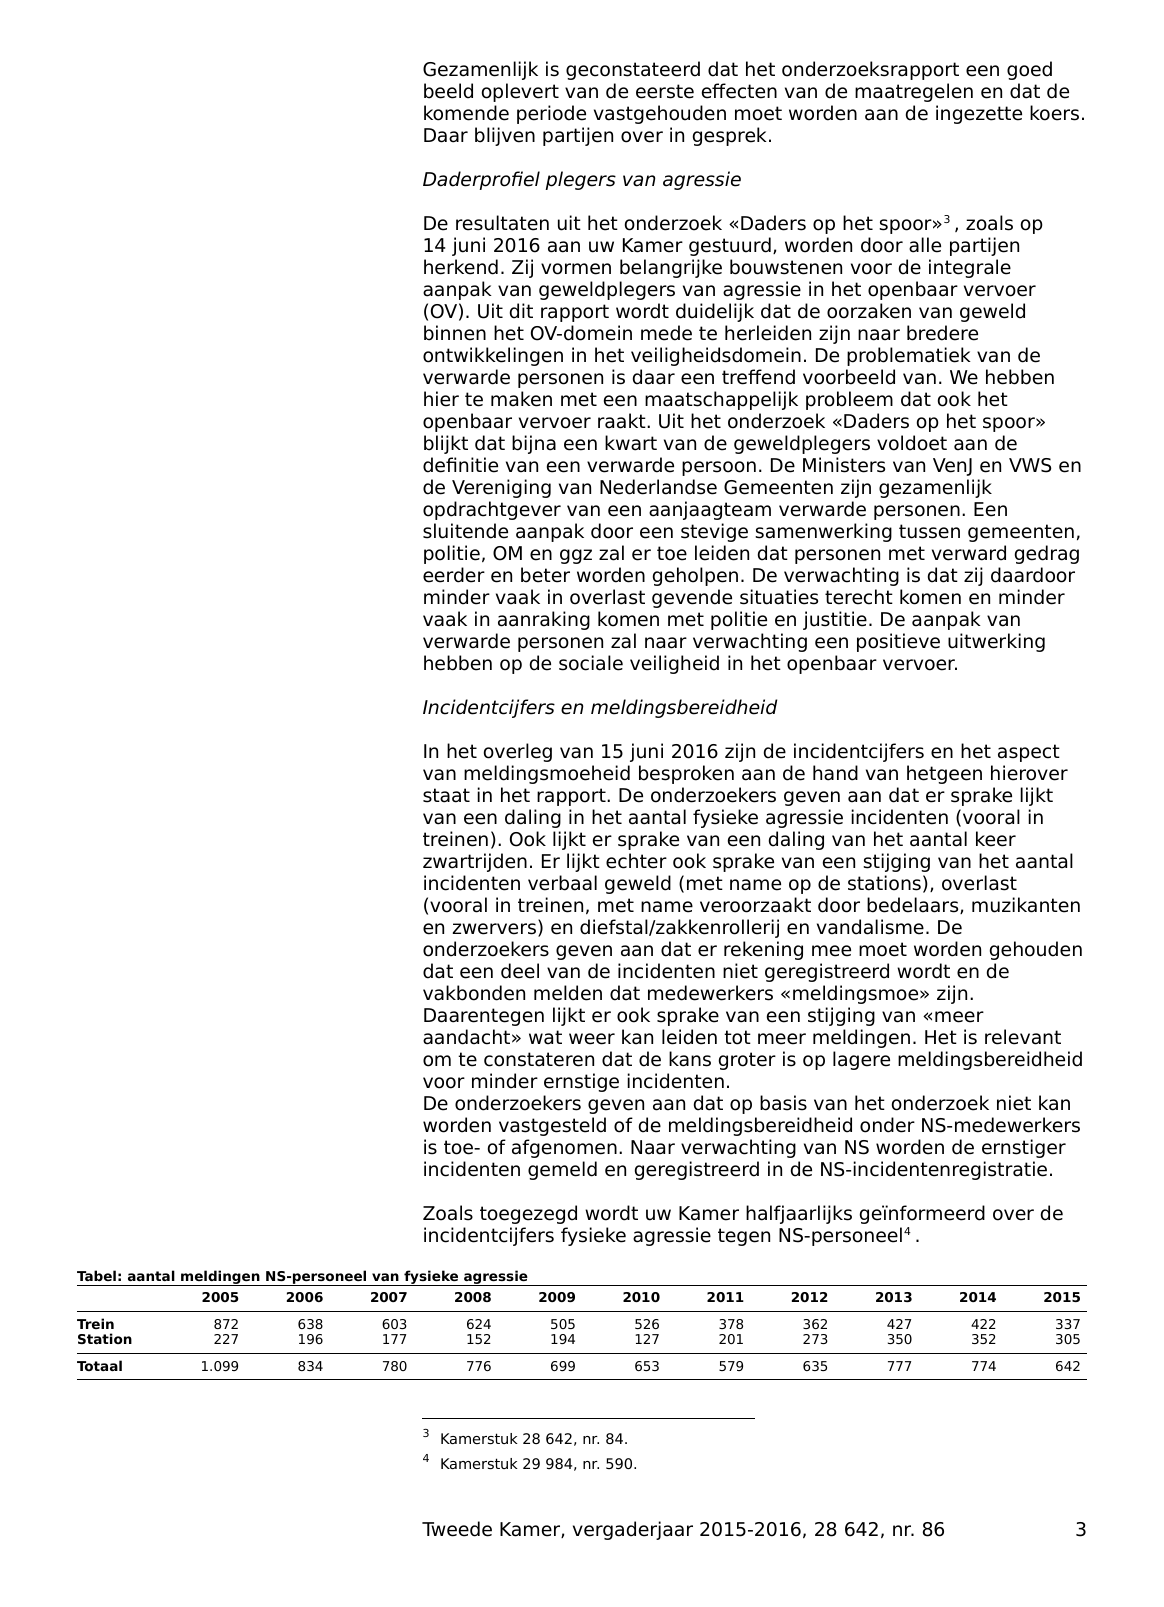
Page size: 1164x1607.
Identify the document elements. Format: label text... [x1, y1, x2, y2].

table_cell 201 [666, 1332, 750, 1353]
table_cell 194 [498, 1332, 582, 1353]
table_cell 780 [329, 1354, 413, 1379]
table_cell 2014 [918, 1286, 1002, 1311]
table_cell 196 [245, 1332, 329, 1353]
table_cell 642 [1003, 1354, 1087, 1379]
table_cell 427 [834, 1312, 918, 1332]
table_cell 177 [329, 1332, 413, 1353]
table_cell 2006 [245, 1286, 329, 1311]
table_cell 603 [329, 1312, 413, 1332]
table_cell 127 [582, 1332, 666, 1353]
table_cell 776 [413, 1354, 497, 1379]
table_cell Station [77, 1332, 161, 1353]
table_cell 638 [245, 1312, 329, 1332]
table_cell 624 [413, 1312, 497, 1332]
table_cell Trein [77, 1312, 161, 1332]
table_cell 2009 [498, 1286, 582, 1311]
table_cell 635 [750, 1354, 834, 1379]
table_cell 337 [1003, 1312, 1087, 1332]
table_cell 653 [582, 1354, 666, 1379]
subtitle Daderprofiel plegers van agressie [422, 169, 1087, 191]
table_cell 526 [582, 1312, 666, 1332]
table_cell 699 [498, 1354, 582, 1379]
text In het overleg van 15 juni 2016 zijn de incidentcijfers en het aspect van meldingsmoeheid besproken aan de hand van hetgeen hierover staat in het rapport. De onderzoekers geven aan dat er sprake lijkt van een daling in het aantal fysieke agressie incidenten (vooral in treinen). Ook lijkt er sprake van een daling van het aantal keer zwartrijden. Er lijkt echter ook sprake van een stijging van het aantal incidenten verbaal geweld (met name op de stations), overlast (vooral in treinen, met name veroorzaakt door bedelaars, muzikanten en zwervers) en diefstal/zakkenrollerij en vandalisme. De onderzoekers geven aan dat er rekening mee moet worden gehouden dat een deel van de incidenten niet geregistreerd wordt en de vakbonden melden dat medewerkers «meldingsmoe» zijn. Daarentegen lijkt er ook sprake van een stijging van «meer aandacht» wat weer kan leiden tot meer meldingen. Het is relevant om te constateren dat de kans groter is op lagere meldingsbereidheid voor minder ernstige incidenten. [422, 741, 1087, 1093]
table_cell 2005 [161, 1286, 245, 1311]
text Kamerstuk 29 984, nr. 590. [422, 1452, 1087, 1474]
table_cell 872 [161, 1312, 245, 1332]
table_cell [77, 1286, 161, 1311]
table_cell 579 [666, 1354, 750, 1379]
table_cell 505 [498, 1312, 582, 1332]
table_cell 350 [834, 1332, 918, 1353]
table_cell 2012 [750, 1286, 834, 1311]
table_cell 422 [918, 1312, 1002, 1332]
table_cell 2010 [582, 1286, 666, 1311]
text Kamerstuk 28 642, nr. 84. [422, 1427, 1087, 1449]
table_cell 834 [245, 1354, 329, 1379]
table_cell 2015 [1003, 1286, 1087, 1311]
table_cell 2008 [413, 1286, 497, 1311]
table_cell 378 [666, 1312, 750, 1332]
table_cell 352 [918, 1332, 1002, 1353]
table_cell 152 [413, 1332, 497, 1353]
table_cell 273 [750, 1332, 834, 1353]
table_cell 305 [1003, 1332, 1087, 1353]
table_cell 362 [750, 1312, 834, 1332]
text Zoals toegezegd wordt uw Kamer halfjaarlijks geïnformeerd over de incidentcijfers fysieke agressie tegen NS-personeel. [422, 1203, 1087, 1247]
table_cell Totaal [77, 1354, 161, 1379]
table_cell 2011 [666, 1286, 750, 1311]
table_cell 2013 [834, 1286, 918, 1311]
table_cell 1.099 [161, 1354, 245, 1379]
table_cell 777 [834, 1354, 918, 1379]
table_header Tabel: aantal meldingen NS-personeel van fysieke agressie [77, 1269, 1087, 1284]
table_cell 2007 [329, 1286, 413, 1311]
text De onderzoekers geven aan dat op basis van het onderzoek niet kan worden vastgesteld of de meldingsbereidheid onder NS-medewerkers is toe- of afgenomen. Naar verwachting van NS worden de ernstiger incidenten gemeld en geregistreerd in de NS-incidentenregistratie. [422, 1093, 1087, 1181]
text Gezamenlijk is geconstateerd dat het onderzoeksrapport een goed beeld oplevert van de eerste effecten van de maatregelen en dat de komende periode vastgehouden moet worden aan de ingezette koers. Daar blijven partijen over in gesprek. [422, 59, 1087, 147]
text De resultaten uit het onderzoek «Daders op het spoor», zoals op 14 juni 2016 aan uw Kamer gestuurd, worden door alle partijen herkend. Zij vormen belangrijke bouwstenen voor de integrale aanpak van geweldplegers van agressie in het openbaar vervoer (OV). Uit dit rapport wordt duidelijk dat de oorzaken van geweld binnen het OV-domein mede te herleiden zijn naar bredere ontwikkelingen in het veiligheidsdomein. De problematiek van de verwarde personen is daar een treffend voorbeeld van. We hebben hier te maken met een maatschappelijk probleem dat ook het openbaar vervoer raakt. Uit het onderzoek «Daders op het spoor» blijkt dat bijna een kwart van de geweldplegers voldoet aan de definitie van een verwarde persoon. De Ministers van VenJ en VWS en de Vereniging van Nederlandse Gemeenten zijn gezamenlijk opdrachtgever van een aanjaagteam verwarde personen. Een sluitende aanpak door een stevige samenwerking tussen gemeenten, politie, OM en ggz zal er toe leiden dat personen met verward gedrag eerder en beter worden geholpen. De verwachting is dat zij daardoor minder vaak in overlast gevende situaties terecht komen en minder vaak in aanraking komen met politie en justitie. De aanpak van verwarde personen zal naar verwachting een positieve uitwerking hebben op de sociale veiligheid in het openbaar vervoer. [422, 213, 1087, 675]
subtitle Incidentcijfers en meldingsbereidheid [422, 697, 1087, 719]
table_cell 227 [161, 1332, 245, 1353]
table_cell 774 [918, 1354, 1002, 1379]
